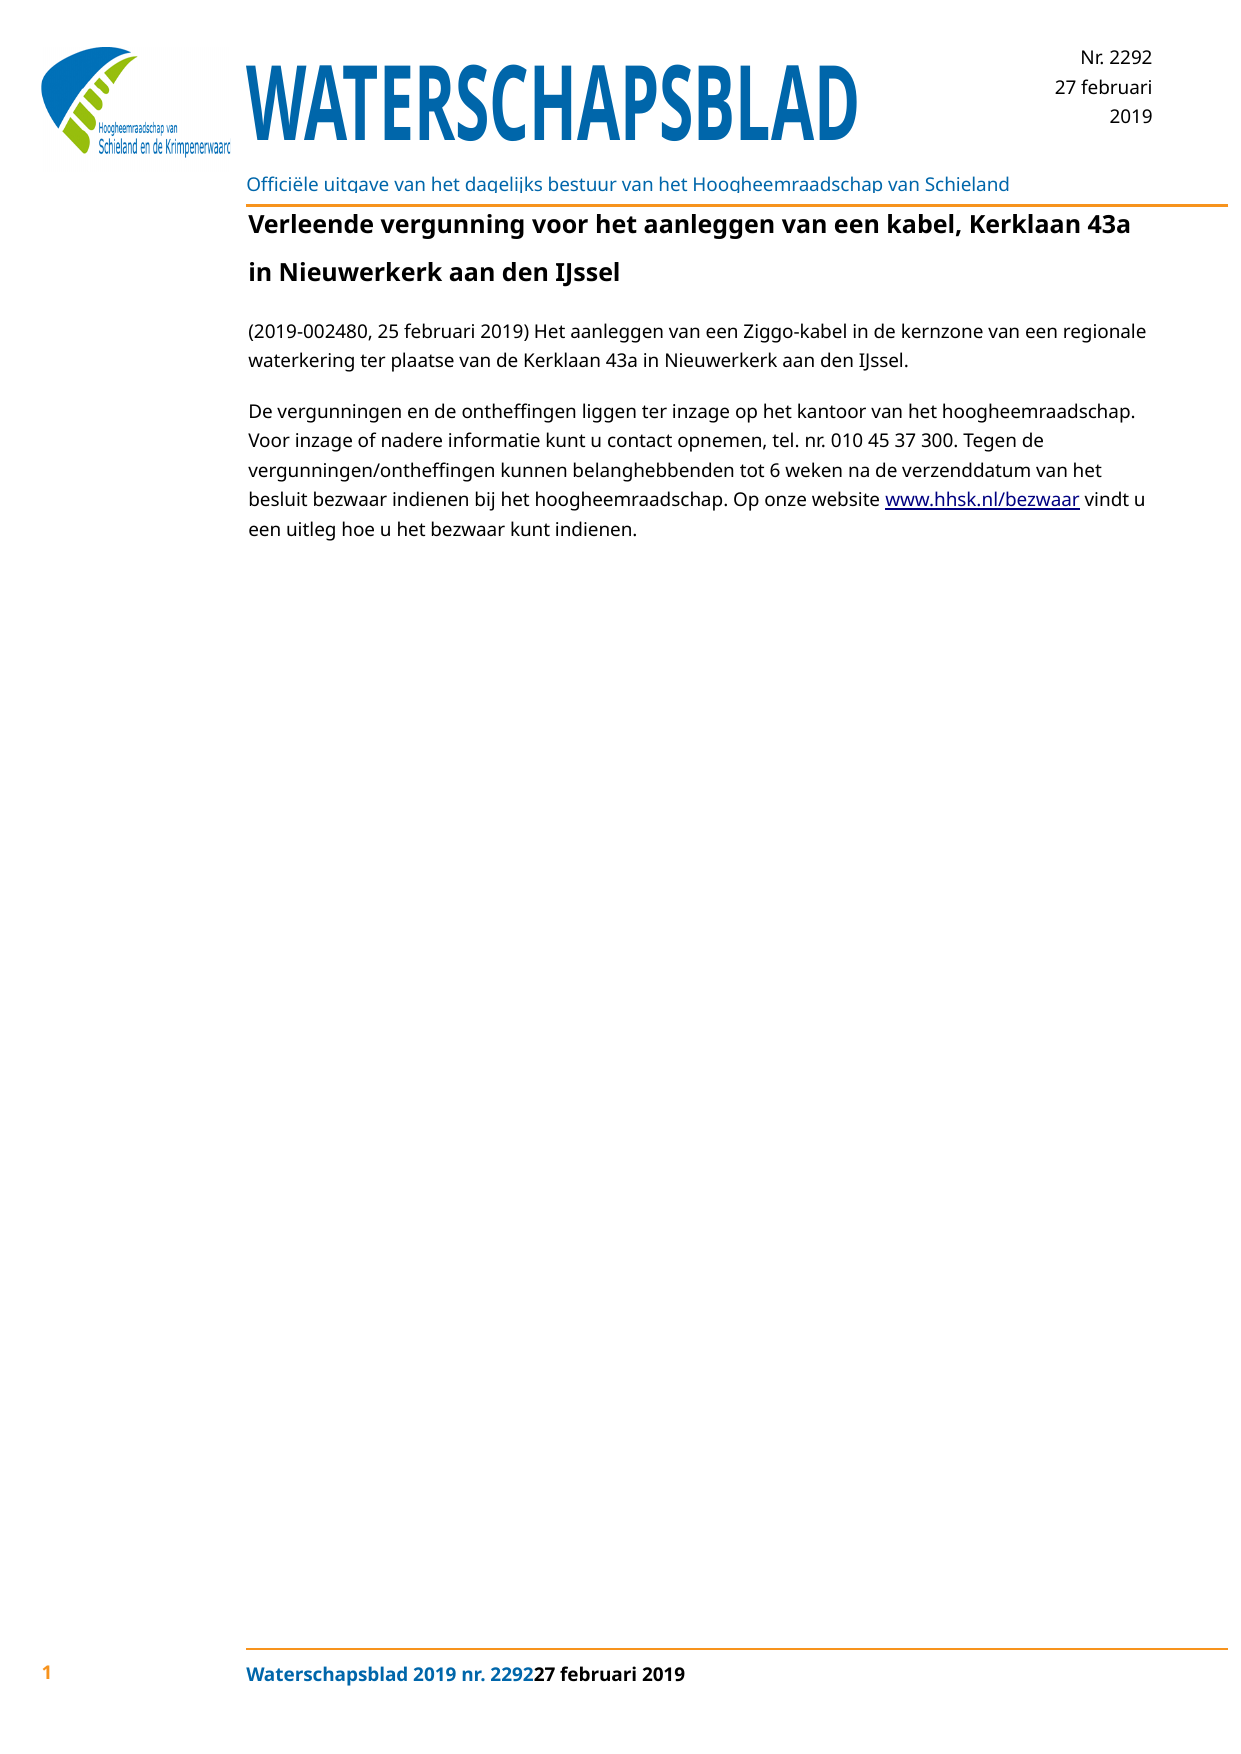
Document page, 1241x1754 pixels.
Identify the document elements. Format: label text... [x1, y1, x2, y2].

text De vergunningen en de ontheffingen liggen ter inzage op het kantoor van het hoogheemraadschap. Voor inzage of nadere informatie kunt u contact opnemen, tel. nr. 010 45 37 300. Tegen de vergunningen/ontheffingen kunnen belanghebbenden tot 6 weken na de verzenddatum van het besluit bezwaar indienen bij het hoogheemraadschap. Op onze website www.hhsk.nl/bezwaar vindt u een uitleg hoe u het bezwaar kunt indienen. [248, 398, 1152, 542]
picture [41, 47, 231, 172]
text (2019-002480, 25 februari 2019) Het aanleggen van een Ziggo-kabel in de kernzone van een regionale waterkering ter plaatse van de Kerklaan 43a in Nieuwerkerk aan den IJssel. [248, 318, 1152, 373]
text Verleende vergunning voor het aanleggen van een kabel, Kerklaan 43a in Nieuwerkerk aan den IJssel [248, 207, 1152, 288]
